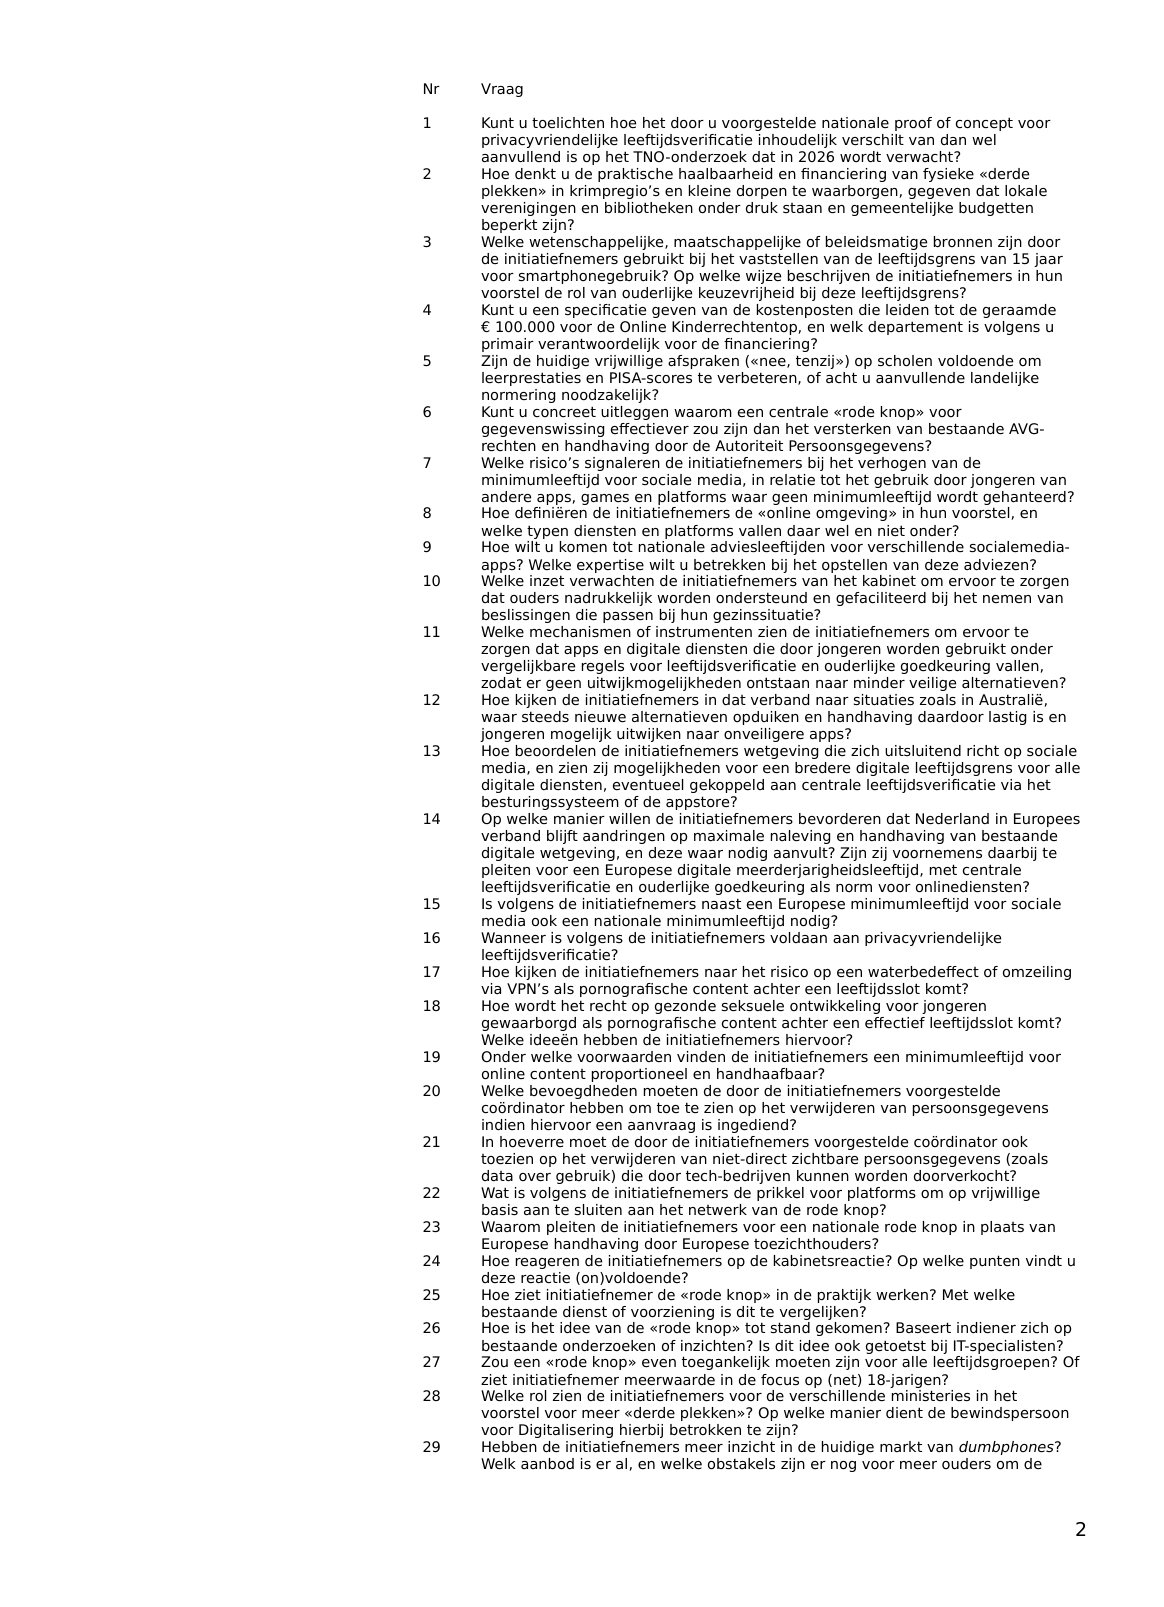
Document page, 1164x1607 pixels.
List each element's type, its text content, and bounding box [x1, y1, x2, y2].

table_cell 7 [422, 455, 475, 505]
table_cell 21 [422, 1134, 475, 1184]
table_cell 12 [422, 692, 475, 743]
table_cell Welke mechanismen of instrumenten zien de initiatiefnemers om ervoor te zorgen dat apps en digitale diensten die door jongeren worden gebruikt onder vergelijkbare regels voor leeftijdsverificatie en ouderlijke goedkeuring vallen, zodat er geen uitwijkmogelijkheden ontstaan naar minder veilige alternatieven? [475, 624, 1087, 692]
table_cell 9 [422, 539, 475, 573]
table_cell 3 [422, 234, 475, 302]
table_cell 27 [422, 1354, 475, 1388]
table_cell 1 [422, 115, 475, 166]
table_cell Welke rol zien de initiatiefnemers voor de verschillende ministeries in het voorstel voor meer «derde plekken»? Op welke manier dient de bewindspersoon voor Digitalisering hierbij betrokken te zijn? [475, 1388, 1087, 1439]
table_cell 11 [422, 624, 475, 692]
table_cell Hoe definiëren de initiatiefnemers de «online omgeving» in hun voorstel, en welke typen diensten en platforms vallen daar wel en niet onder? [475, 505, 1087, 539]
table_cell 2 [422, 166, 475, 234]
table_cell 15 [422, 896, 475, 930]
table_cell Welke inzet verwachten de initiatiefnemers van het kabinet om ervoor te zorgen dat ouders nadrukkelijk worden ondersteund en gefaciliteerd bij het nemen van beslissingen die passen bij hun gezinssituatie? [475, 573, 1087, 624]
table_cell Welke wetenschappelijke, maatschappelijke of beleidsmatige bronnen zijn door de initiatiefnemers gebruikt bij het vaststellen van de leeftijdsgrens van 15 jaar voor smartphonegebruik? Op welke wijze beschrijven de initiatiefnemers in hun voorstel de rol van ouderlijke keuzevrijheid bij deze leeftijdsgrens? [475, 234, 1087, 302]
table_header Vraag [475, 81, 1087, 98]
table_cell 24 [422, 1253, 475, 1286]
table_cell [475, 98, 1087, 115]
table_cell Hoe wordt het recht op gezonde seksuele ontwikkeling voor jongeren gewaarborgd als pornografische content achter een effectief leeftijdsslot komt? Welke ideeën hebben de initiatiefnemers hiervoor? [475, 998, 1087, 1049]
table_cell Hoe wilt u komen tot nationale adviesleeftijden voor verschillende socialemedia-apps? Welke expertise wilt u betrekken bij het opstellen van deze adviezen? [475, 539, 1087, 573]
table_cell 17 [422, 964, 475, 998]
table_cell Kunt u concreet uitleggen waarom een centrale «rode knop» voor gegevenswissing effectiever zou zijn dan het versterken van bestaande AVG-rechten en handhaving door de Autoriteit Persoonsgegevens? [475, 404, 1087, 454]
table_cell 8 [422, 505, 475, 539]
table_cell Hoe ziet initiatiefnemer de «rode knop» in de praktijk werken? Met welke bestaande dienst of voorziening is dit te vergelijken? [475, 1286, 1087, 1320]
table_cell 5 [422, 353, 475, 403]
table_cell Hoe denkt u de praktische haalbaarheid en financiering van fysieke «derde plekken» in krimpregio’s en kleine dorpen te waarborgen, gegeven dat lokale verenigingen en bibliotheken onder druk staan en gemeentelijke budgetten beperkt zijn? [475, 166, 1087, 234]
table_cell 19 [422, 1049, 475, 1083]
table_cell Hoe kijken de initiatiefnemers naar het risico op een waterbedeffect of omzeiling via VPN’s als pornografische content achter een leeftijdsslot komt? [475, 964, 1087, 998]
table_cell 29 [422, 1439, 475, 1473]
table_cell 22 [422, 1185, 475, 1218]
table_cell 10 [422, 573, 475, 624]
table_header Nr [422, 81, 475, 98]
table_cell Hoe kijken de initiatiefnemers in dat verband naar situaties zoals in Australië, waar steeds nieuwe alternatieven opduiken en handhaving daardoor lastig is en jongeren mogelijk uitwijken naar onveiligere apps? [475, 692, 1087, 743]
table_cell 20 [422, 1083, 475, 1134]
table_cell 14 [422, 811, 475, 896]
table_cell Zou een «rode knop» even toegankelijk moeten zijn voor alle leeftijdsgroepen? Of ziet initiatiefnemer meerwaarde in de focus op (net) 18-jarigen? [475, 1354, 1087, 1388]
table_cell Hebben de initiatiefnemers meer inzicht in de huidige markt van dumbphones? Welk aanbod is er al, en welke obstakels zijn er nog voor meer ouders om de [475, 1439, 1087, 1473]
table_cell Waarom pleiten de initiatiefnemers voor een nationale rode knop in plaats van Europese handhaving door Europese toezichthouders? [475, 1219, 1087, 1252]
table_cell Onder welke voorwaarden vinden de initiatiefnemers een minimumleeftijd voor online content proportioneel en handhaafbaar? [475, 1049, 1087, 1083]
table_cell Wanneer is volgens de initiatiefnemers voldaan aan privacyvriendelijke leeftijdsverificatie? [475, 930, 1087, 964]
table_cell Is volgens de initiatiefnemers naast een Europese minimumleeftijd voor sociale media ook een nationale minimumleeftijd nodig? [475, 896, 1087, 930]
table_cell Kunt u toelichten hoe het door u voorgestelde nationale proof of concept voor privacyvriendelijke leeftijdsverificatie inhoudelijk verschilt van dan wel aanvullend is op het TNO-onderzoek dat in 2026 wordt verwacht? [475, 115, 1087, 166]
table_cell Welke risico’s signaleren de initiatiefnemers bij het verhogen van de minimumleeftijd voor sociale media, in relatie tot het gebruik door jongeren van andere apps, games en platforms waar geen minimumleeftijd wordt gehanteerd? [475, 455, 1087, 505]
table_cell Op welke manier willen de initiatiefnemers bevorderen dat Nederland in Europees verband blijft aandringen op maximale naleving en handhaving van bestaande digitale wetgeving, en deze waar nodig aanvult? Zijn zij voornemens daarbij te pleiten voor een Europese digitale meerderjarigheidsleeftijd, met centrale leeftijdsverificatie en ouderlijke goedkeuring als norm voor onlinediensten? [475, 811, 1087, 896]
table_cell Hoe reageren de initiatiefnemers op de kabinetsreactie? Op welke punten vindt u deze reactie (on)voldoende? [475, 1253, 1087, 1286]
table_cell 28 [422, 1388, 475, 1439]
table_cell 18 [422, 998, 475, 1049]
table_cell [422, 98, 475, 115]
table_cell 25 [422, 1286, 475, 1320]
table_cell 6 [422, 404, 475, 454]
table_cell In hoeverre moet de door de initiatiefnemers voorgestelde coördinator ook toezien op het verwijderen van niet-direct zichtbare persoonsgegevens (zoals data over gebruik) die door tech-bedrijven kunnen worden doorverkocht? [475, 1134, 1087, 1184]
table_cell Zijn de huidige vrijwillige afspraken («nee, tenzij») op scholen voldoende om leerprestaties en PISA-scores te verbeteren, of acht u aanvullende landelijke normering noodzakelijk? [475, 353, 1087, 403]
table_cell Welke bevoegdheden moeten de door de initiatiefnemers voorgestelde coördinator hebben om toe te zien op het verwijderen van persoonsgegevens indien hiervoor een aanvraag is ingediend? [475, 1083, 1087, 1134]
table_cell 13 [422, 743, 475, 811]
table_cell Wat is volgens de initiatiefnemers de prikkel voor platforms om op vrijwillige basis aan te sluiten aan het netwerk van de rode knop? [475, 1185, 1087, 1218]
table_cell 4 [422, 302, 475, 353]
table_cell 23 [422, 1219, 475, 1252]
table_cell Hoe beoordelen de initiatiefnemers wetgeving die zich uitsluitend richt op sociale media, en zien zij mogelijkheden voor een bredere digitale leeftijdsgrens voor alle digitale diensten, eventueel gekoppeld aan centrale leeftijdsverificatie via het besturingssysteem of de appstore? [475, 743, 1087, 811]
table_cell Kunt u een specificatie geven van de kostenposten die leiden tot de geraamde € 100.000 voor de Online Kinderrechtentop, en welk departement is volgens u primair verantwoordelijk voor de financiering? [475, 302, 1087, 353]
table_cell 16 [422, 930, 475, 964]
table_cell 26 [422, 1320, 475, 1354]
table_cell Hoe is het idee van de «rode knop» tot stand gekomen? Baseert indiener zich op bestaande onderzoeken of inzichten? Is dit idee ook getoetst bij IT-specialisten? [475, 1320, 1087, 1354]
